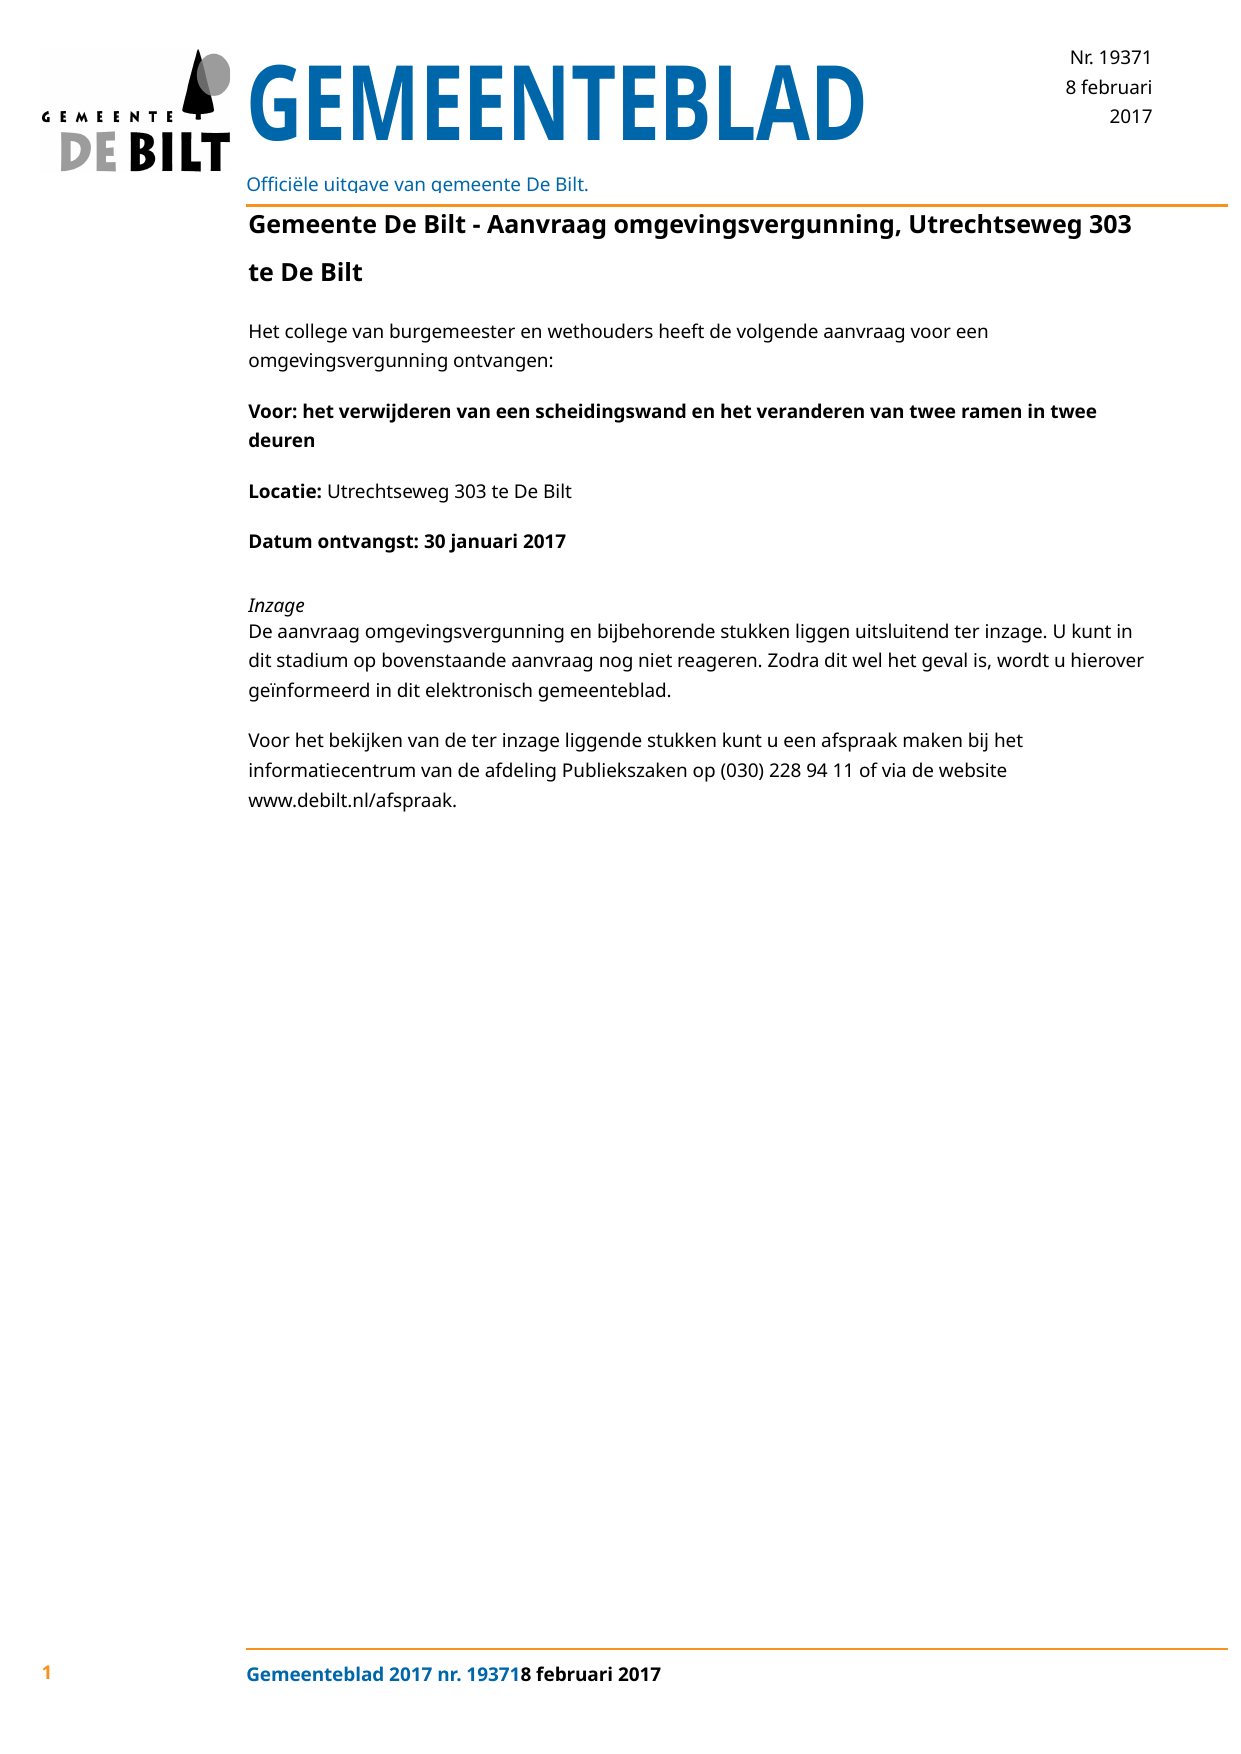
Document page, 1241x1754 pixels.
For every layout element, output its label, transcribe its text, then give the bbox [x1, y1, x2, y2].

text Datum ontvangst: 30 januari 2017 [248, 528, 1152, 554]
text Locatie: Utrechtseweg 303 te De Bilt [248, 478, 1152, 504]
text Inzage [248, 592, 1152, 618]
text Gemeente De Bilt - Aanvraag omgevingsvergunning, Utrechtseweg 303 te De Bilt [248, 207, 1152, 288]
picture [41, 47, 231, 172]
text Het college van burgemeester en wethouders heeft de volgende aanvraag voor een omgevingsvergunning ontvangen: [248, 318, 1152, 373]
text Voor: het verwijderen van een scheidingswand en het veranderen van twee ramen in twee deuren [248, 398, 1152, 453]
text De aanvraag omgevingsvergunning en bijbehorende stukken liggen uitsluitend ter inzage. U kunt in dit stadium op bovenstaande aanvraag nog niet reageren. Zodra dit wel het geval is, wordt u hierover geïnformeerd in dit elektronisch gemeenteblad. [248, 618, 1152, 703]
text Voor het bekijken van de ter inzage liggende stukken kunt u een afspraak maken bij het informatiecentrum van de afdeling Publiekszaken op (030) 228 94 11 of via de website www.debilt.nl/afspraak. [248, 728, 1152, 812]
